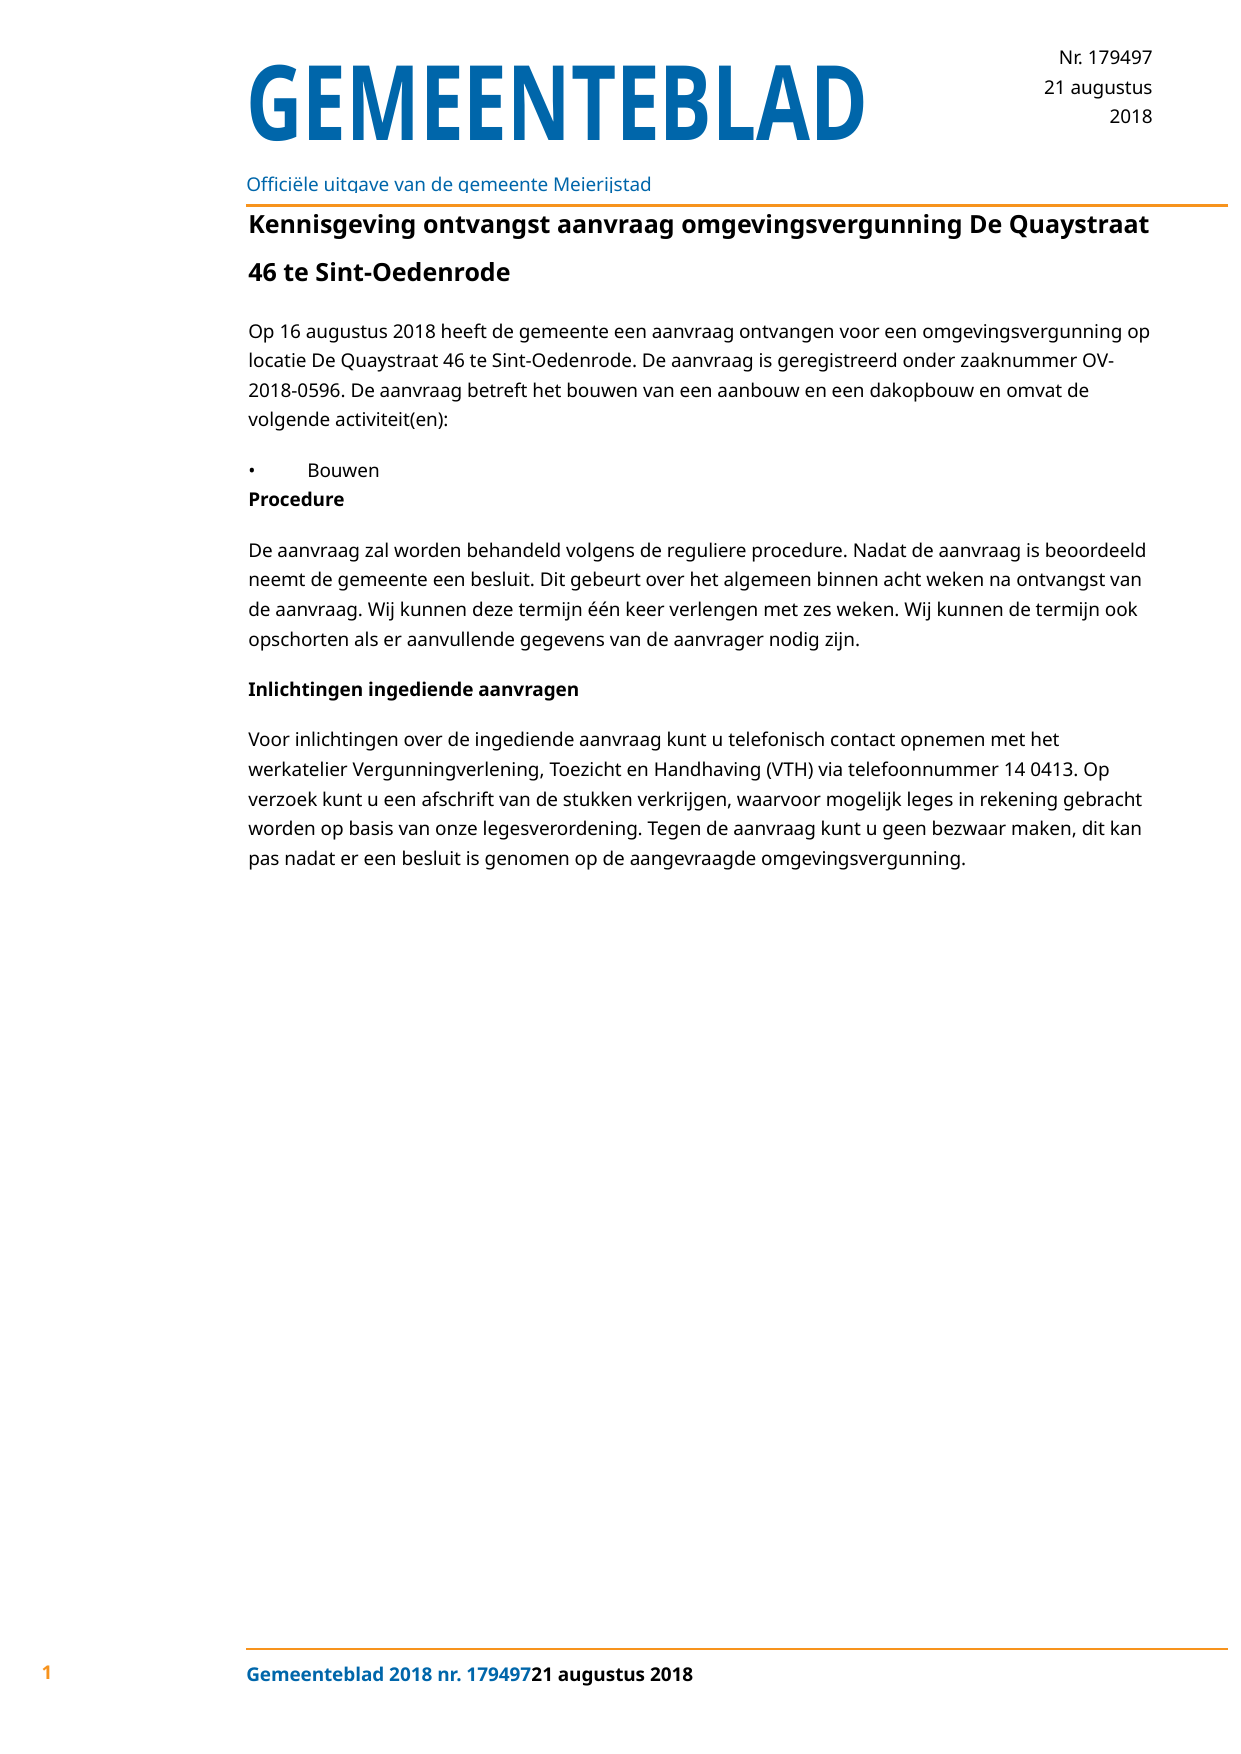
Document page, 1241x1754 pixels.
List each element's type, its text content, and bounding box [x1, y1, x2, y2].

text Inlichtingen ingediende aanvragen [248, 676, 1152, 702]
text Op 16 augustus 2018 heeft de gemeente een aanvraag ontvangen voor een omgevingsvergunning op locatie De Quaystraat 46 te Sint-Oedenrode. De aanvraag is geregistreerd onder zaaknummer OV-2018-0596. De aanvraag betreft het bouwen van een aanbouw en een dakopbouw en omvat de volgende activiteit(en): [248, 318, 1152, 432]
picture [41, 47, 231, 172]
text Voor inlichtingen over de ingediende aanvraag kunt u telefonisch contact opnemen met het werkatelier Vergunningverlening, Toezicht en Handhaving (VTH) via telefoonnummer 14 0413. Op verzoek kunt u een afschrift van de stukken verkrijgen, waarvoor mogelijk leges in rekening gebracht worden op basis van onze legesverordening. Tegen de aanvraag kunt u geen bezwaar maken, dit kan pas nadat er een besluit is genomen op de aangevraagde omgevingsvergunning. [248, 727, 1152, 871]
text De aanvraag zal worden behandeld volgens de reguliere procedure. Nadat de aanvraag is beoordeeld neemt de gemeente een besluit. Dit gebeurt over het algemeen binnen acht weken na ontvangst van de aanvraag. Wij kunnen deze termijn één keer verlengen met zes weken. Wij kunnen de termijn ook opschorten als er aanvullende gegevens van de aanvrager nodig zijn. [248, 537, 1152, 652]
text Procedure [248, 487, 1152, 512]
text Kennisgeving ontvangst aanvraag omgevingsvergunning De Quaystraat 46 te Sint-Oedenrode [248, 207, 1152, 288]
list Bouwen [248, 457, 1152, 483]
